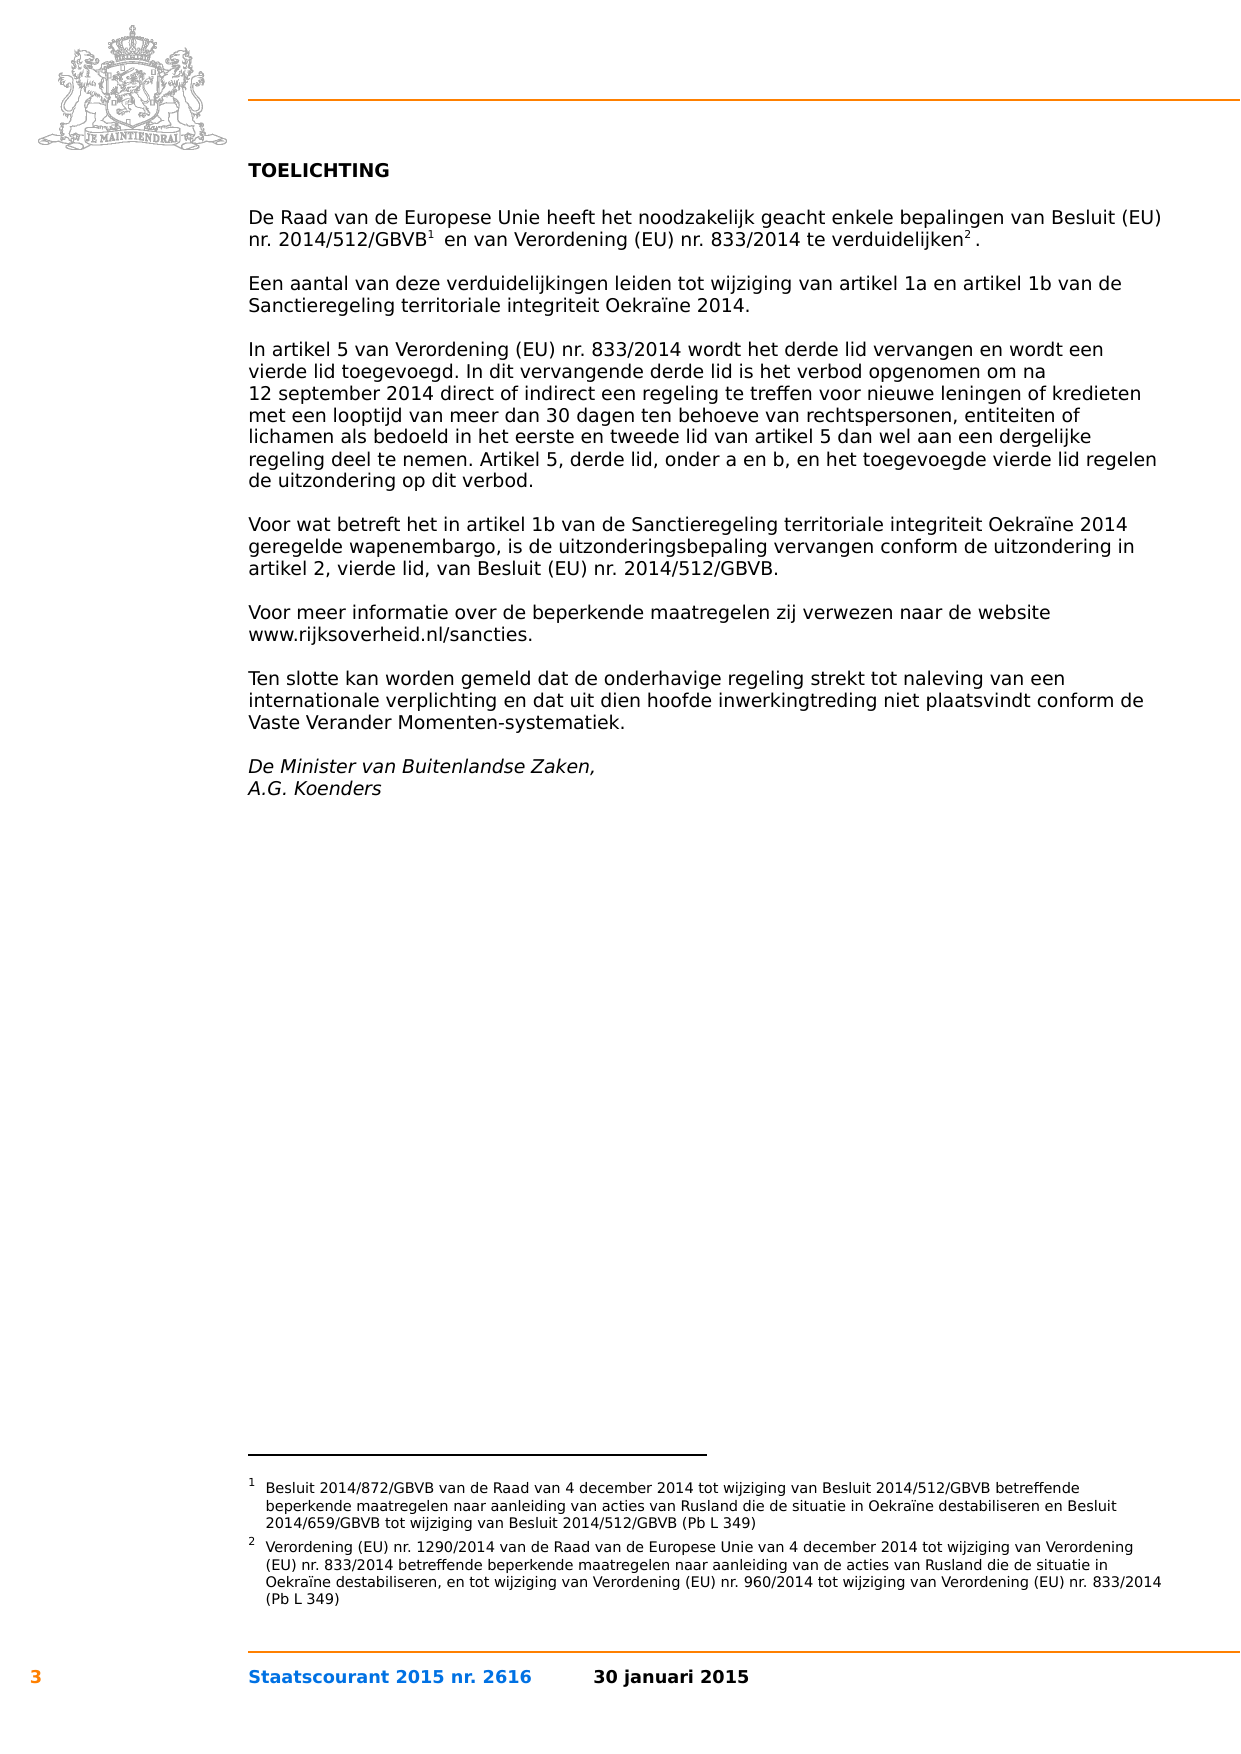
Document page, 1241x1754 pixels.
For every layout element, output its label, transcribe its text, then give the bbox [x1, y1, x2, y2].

text www.rijksoverheid.nl/sancties. [248, 624, 1163, 646]
text De Raad van de Europese Unie heeft het noodzakelijk geacht enkele bepalingen van Besluit (EU) nr. 2014/512/GBVB en van Verordening (EU) nr. 833/2014 te verduidelijken. [248, 207, 1163, 251]
text De Minister van Buitenlandse Zaken, A.G. Koenders [248, 756, 1163, 800]
subtitle TOELICHTING [248, 160, 1163, 182]
text Voor wat betreft het in artikel 1b van de Sanctieregeling territoriale integriteit Oekraïne 2014 geregelde wapenembargo, is de uitzonderingsbepaling vervangen conform de uitzondering in artikel 2, vierde lid, van Besluit (EU) nr. 2014/512/GBVB. [248, 514, 1163, 580]
text Ten slotte kan worden gemeld dat de onderhavige regeling strekt tot naleving van een internationale verplichting en dat uit dien hoofde inwerkingtreding niet plaatsvindt conform de Vaste Verander Momenten-systematiek. [248, 668, 1163, 734]
picture [38, 25, 227, 150]
text Voor meer informatie over de beperkende maatregelen zij verwezen naar de website [248, 602, 1163, 624]
text Een aantal van deze verduidelijkingen leiden tot wijziging van artikel 1a en artikel 1b van de Sanctieregeling territoriale integriteit Oekraïne 2014. [248, 273, 1163, 317]
text Besluit 2014/872/GBVB van de Raad van 4 december 2014 tot wijziging van Besluit 2014/512/GBVB betreffende beperkende maatregelen naar aanleiding van acties van Rusland die de situatie in Oekraïne destabiliseren en Besluit 2014/659/GBVB tot wijziging van Besluit 2014/512/GBVB (Pb L 349) [248, 1476, 1163, 1532]
text Verordening (EU) nr. 1290/2014 van de Raad van de Europese Unie van 4 december 2014 tot wijziging van Verordening (EU) nr. 833/2014 betreffende beperkende maatregelen naar aanleiding van de acties van Rusland die de situatie in Oekraïne destabiliseren, en tot wijziging van Verordening (EU) nr. 960/2014 tot wijziging van Verordening (EU) nr. 833/2014 (Pb L 349) [248, 1535, 1163, 1608]
text In artikel 5 van Verordening (EU) nr. 833/2014 wordt het derde lid vervangen en wordt een vierde lid toegevoegd. In dit vervangende derde lid is het verbod opgenomen om na 12 september 2014 direct of indirect een regeling te treffen voor nieuwe leningen of kredieten met een looptijd van meer dan 30 dagen ten behoeve van rechtspersonen, entiteiten of lichamen als bedoeld in het eerste en tweede lid van artikel 5 dan wel aan een dergelijke regeling deel te nemen. Artikel 5, derde lid, onder a en b, en het toegevoegde vierde lid regelen de uitzondering op dit verbod. [248, 338, 1163, 492]
